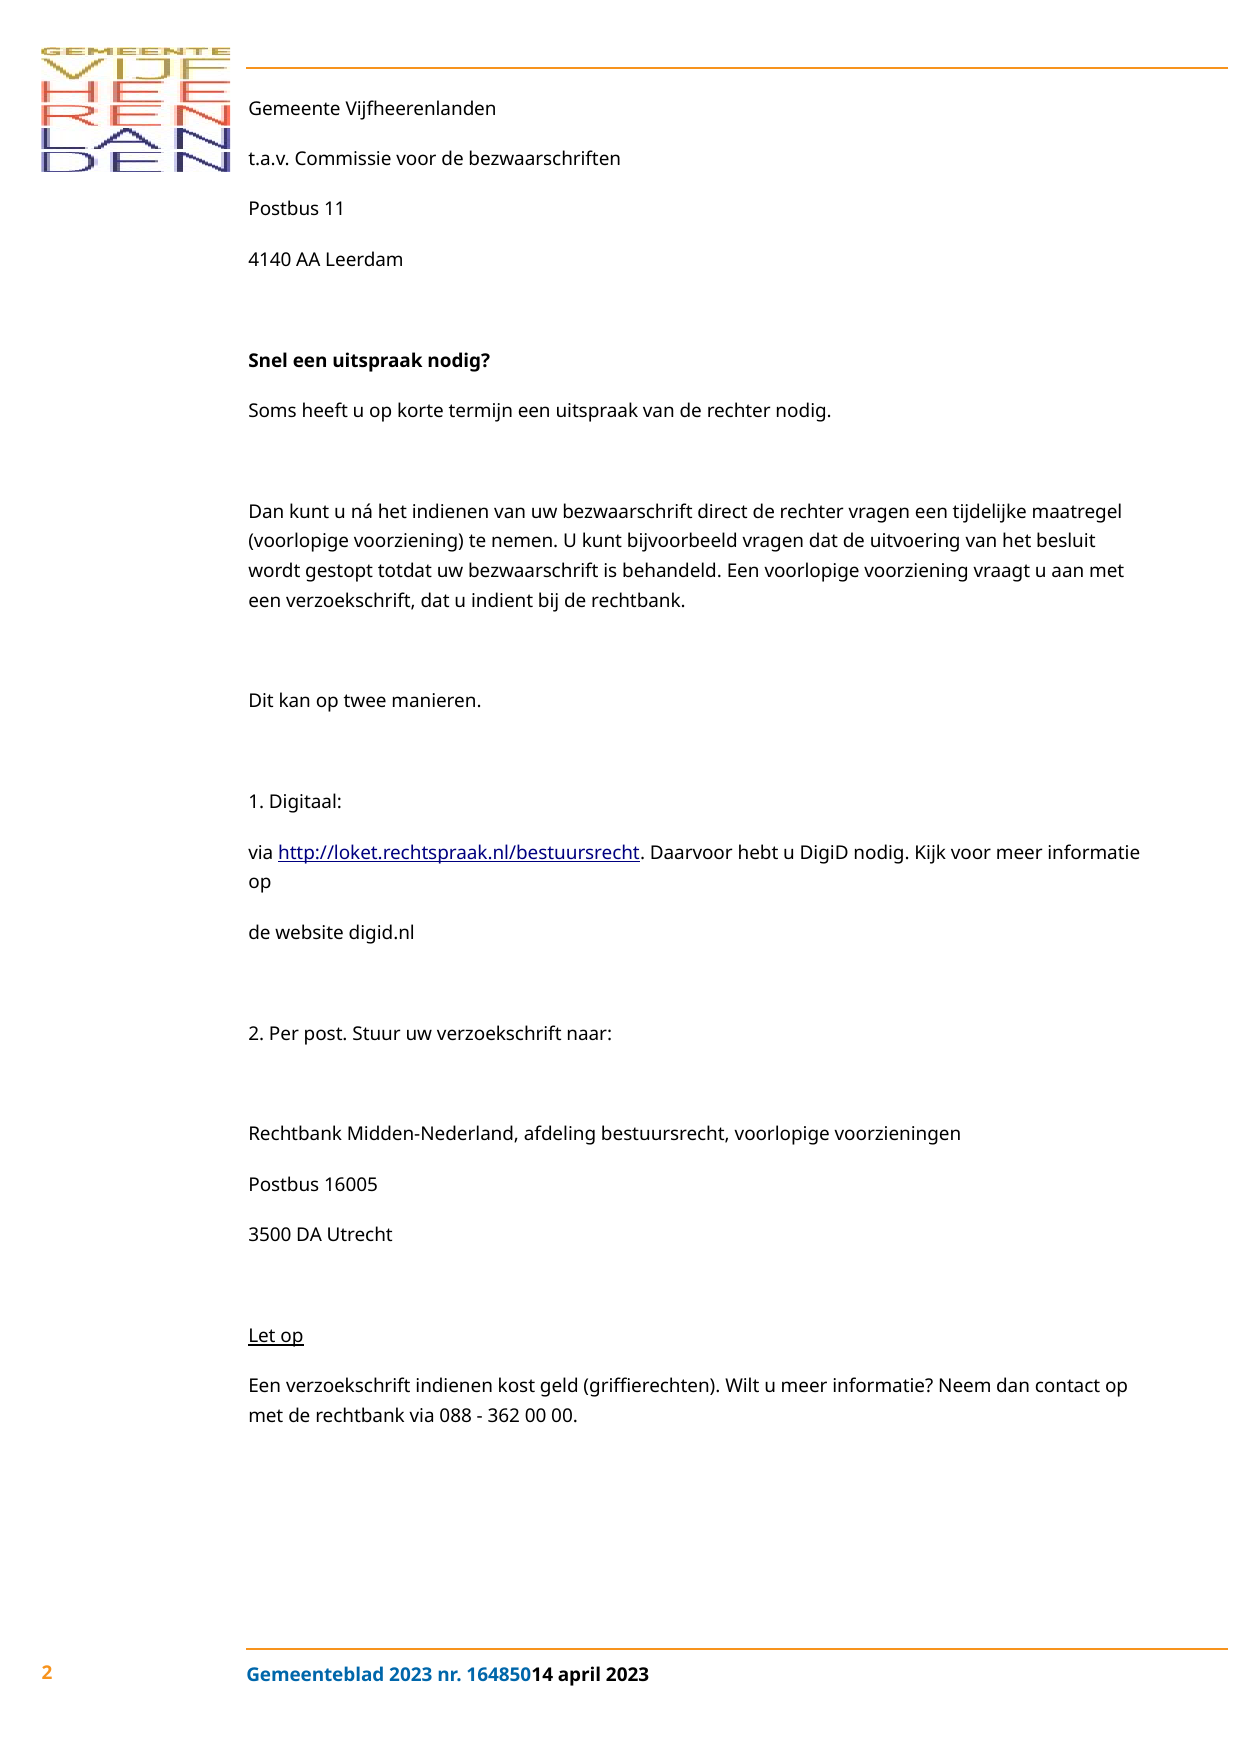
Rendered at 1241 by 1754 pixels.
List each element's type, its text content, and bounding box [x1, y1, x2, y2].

text Let op [248, 1322, 1152, 1348]
text Dit kan op twee manieren. [248, 688, 1152, 713]
text t.a.v. Commissie voor de bezwaarschriften [248, 145, 1152, 171]
text Een verzoekschrift indienen kost geld (griffierechten). Wilt u meer informatie? Neem dan contact op met de rechtbank via 088 - 362 00 00. [248, 1373, 1152, 1428]
text Rechtbank Midden-Nederland, afdeling bestuursrecht, voorlopige voorzieningen [248, 1121, 1152, 1146]
text Postbus 16005 [248, 1171, 1152, 1197]
text Postbus 11 [248, 196, 1152, 221]
text Dan kunt u ná het indienen van uw bezwaarschrift direct de rechter vragen een tijdelijke maatregel (voorlopige voorziening) te nemen. U kunt bijvoorbeeld vragen dat de uitvoering van het besluit wordt gestopt totdat uw bezwaarschrift is behandeld. Een voorlopige voorziening vraagt u aan met een verzoekschrift, dat u indient bij de rechtbank. [248, 498, 1152, 613]
text 4140 AA Leerdam [248, 246, 1152, 272]
text Soms heeft u op korte termijn een uitspraak van de rechter nodig. [248, 397, 1152, 423]
text Gemeente Vijfheerenlanden [248, 95, 1152, 121]
text 1. Digitaal: [248, 788, 1152, 814]
text 2. Per post. Stuur uw verzoekschrift naar: [248, 1020, 1152, 1046]
picture [41, 47, 231, 172]
text Snel een uitspraak nodig? [248, 347, 1152, 373]
text via http://loket.rechtspraak.nl/bestuursrecht. Daarvoor hebt u DigiD nodig. Kijk voor meer informatie op [248, 839, 1152, 894]
text 3500 DA Utrecht [248, 1221, 1152, 1247]
text de website digid.nl [248, 919, 1152, 945]
